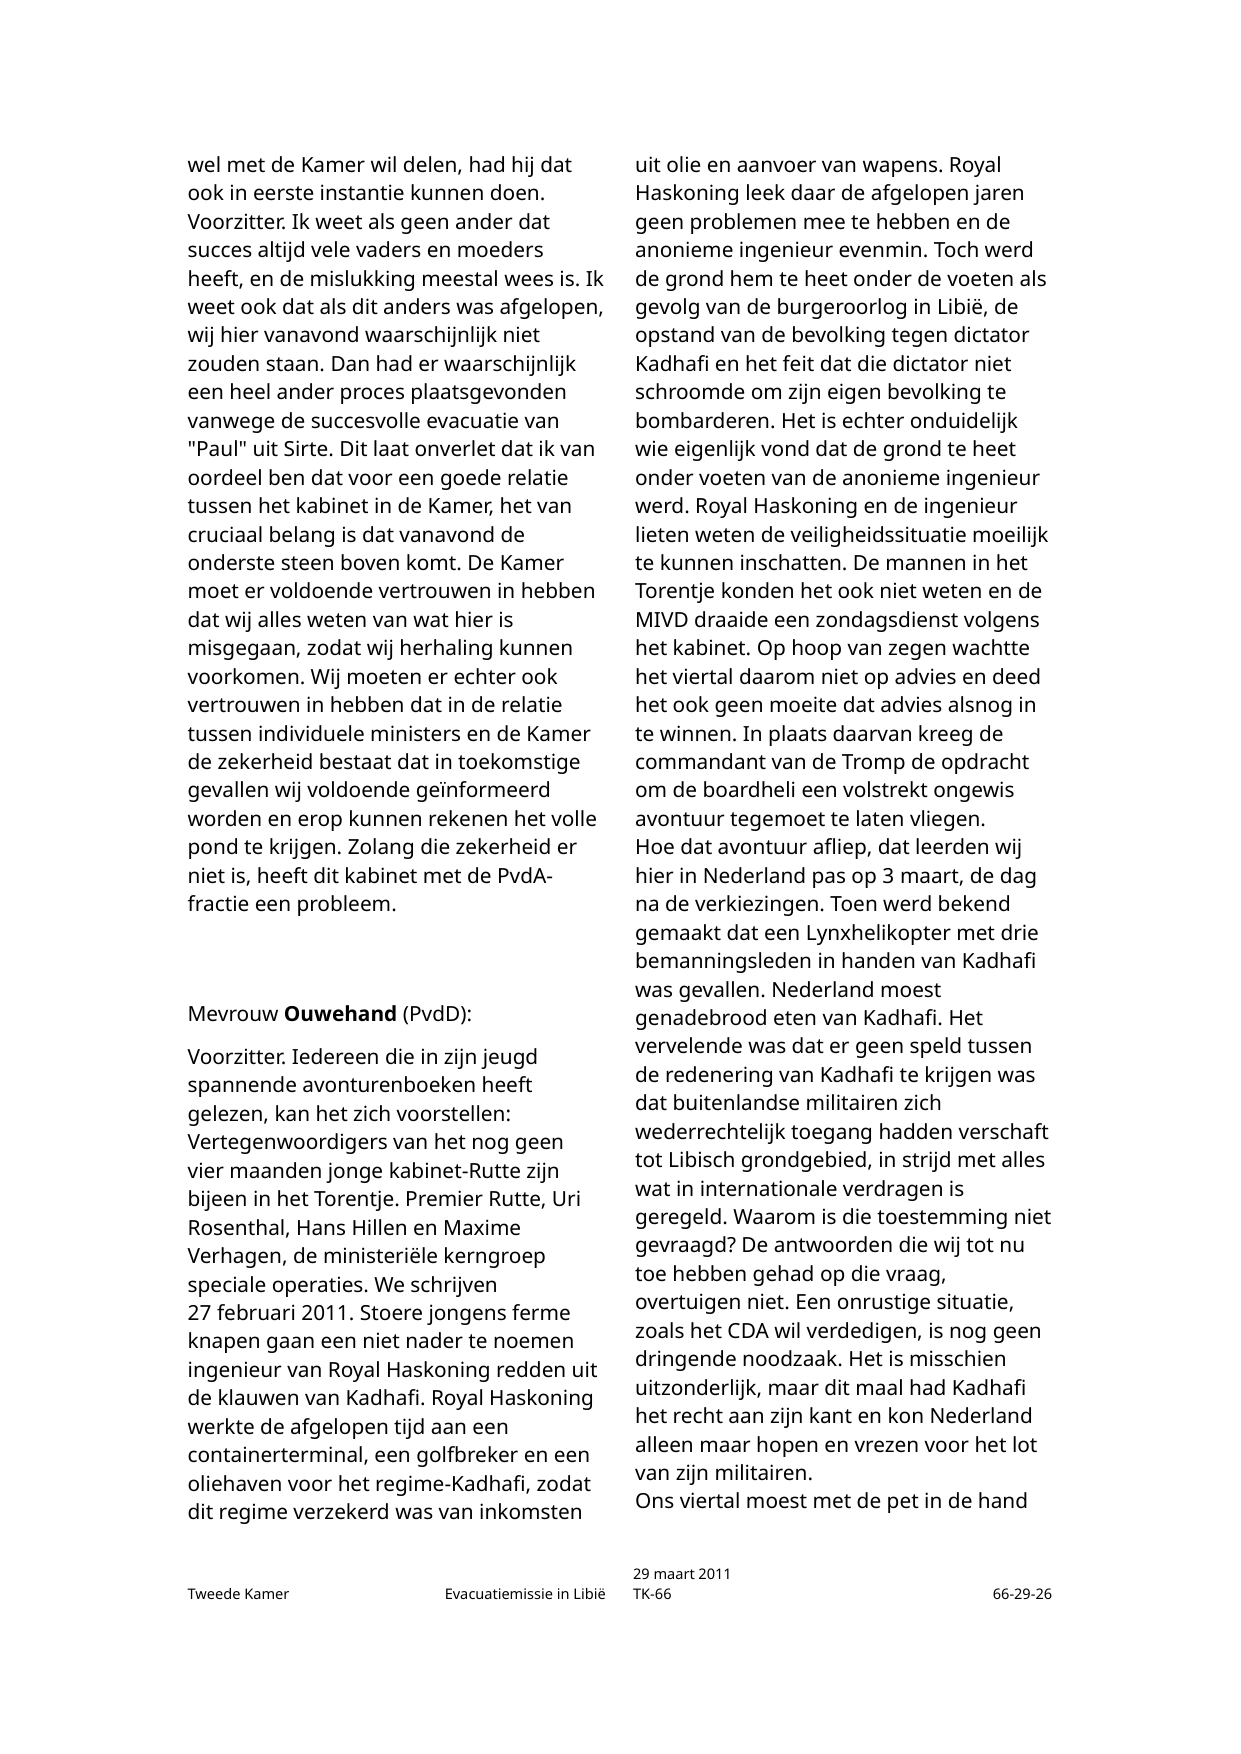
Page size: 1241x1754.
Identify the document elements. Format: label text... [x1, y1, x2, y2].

text uit olie en aanvoer van wapens. Royal Haskoning leek daar de afgelopen jaren geen problemen mee te hebben en de anonieme ingenieur evenmin. Toch werd de grond hem te heet onder de voeten als gevolg van de burgeroorlog in Libië, de opstand van de bevolking tegen dictator Kadhafi en het feit dat die dictator niet schroomde om zijn eigen bevolking te bombarderen. Het is echter onduidelijk wie eigenlijk vond dat de grond te heet onder voeten van de anonieme ingenieur werd. Royal Haskoning en de ingenieur lieten weten de veiligheidssituatie moeilijk te kunnen inschatten. De mannen in het Torentje konden het ook niet weten en de MIVD draaide een zondagsdienst volgens het kabinet. Op hoop van zegen wachtte het viertal daarom niet op advies en deed het ook geen moeite dat advies alsnog in te winnen. In plaats daarvan kreeg de commandant van de Tromp de opdracht om de boardheli een volstrekt ongewis avontuur tegemoet te laten vliegen. [635, 150, 1053, 832]
text wel met de Kamer wil delen, had hij dat ook in eerste instantie kunnen doen. [187, 150, 605, 207]
text Ons viertal moest met de pet in de hand [635, 1487, 1053, 1515]
text Mevrouw Ouwehand (PvdD): [187, 999, 605, 1027]
text  [187, 948, 605, 976]
text Voorzitter. Iedereen die in zijn jeugd spannende avonturenboeken heeft gelezen, kan het zich voorstellen: Vertegenwoordigers van het nog geen vier maanden jonge kabinet-Rutte zijn bijeen in het Torentje. Premier Rutte, Uri Rosenthal, Hans Hillen en Maxime Verhagen, de ministeriële kerngroep speciale operaties. We schrijven 27 februari 2011. Stoere jongens ferme knapen gaan een niet nader te noemen ingenieur van Royal Haskoning redden uit de klauwen van Kadhafi. Royal Haskoning werkte de afgelopen tijd aan een containerterminal, een golfbreker en een oliehaven voor het regime-Kadhafi, zodat dit regime verzekerd was van inkomsten [187, 1042, 605, 1526]
text Voorzitter. Ik weet als geen ander dat succes altijd vele vaders en moeders heeft, en de mislukking meestal wees is. Ik weet ook dat als dit anders was afgelopen, wij hier vanavond waarschijnlijk niet zouden staan. Dan had er waarschijnlijk een heel ander proces plaatsgevonden vanwege de succesvolle evacuatie van "Paul" uit Sirte. Dit laat onverlet dat ik van oordeel ben dat voor een goede relatie tussen het kabinet in de Kamer, het van cruciaal belang is dat vanavond de onderste steen boven komt. De Kamer moet er voldoende vertrouwen in hebben dat wij alles weten van wat hier is misgegaan, zodat wij herhaling kunnen voorkomen. Wij moeten er echter ook vertrouwen in hebben dat in de relatie tussen individuele ministers en de Kamer de zekerheid bestaat dat in toekomstige gevallen wij voldoende geïnformeerd worden en erop kunnen rekenen het volle pond te krijgen. Zolang die zekerheid er niet is, heeft dit kabinet met de PvdA-fractie een probleem. [187, 207, 605, 918]
text Hoe dat avontuur afliep, dat leerden wij hier in Nederland pas op 3 maart, de dag na de verkiezingen. Toen werd bekend gemaakt dat een Lynxhelikopter met drie bemanningsleden in handen van Kadhafi was gevallen. Nederland moest genadebrood eten van Kadhafi. Het vervelende was dat er geen speld tussen de redenering van Kadhafi te krijgen was dat buitenlandse militairen zich wederrechtelijk toegang hadden verschaft tot Libisch grondgebied, in strijd met alles wat in internationale verdragen is geregeld. Waarom is die toestemming niet gevraagd? De antwoorden die wij tot nu toe hebben gehad op die vraag, overtuigen niet. Een onrustige situatie, zoals het CDA wil verdedigen, is nog geen dringende noodzaak. Het is misschien uitzonderlijk, maar dit maal had Kadhafi het recht aan zijn kant en kon Nederland alleen maar hopen en vrezen voor het lot van zijn militairen. [635, 832, 1053, 1487]
